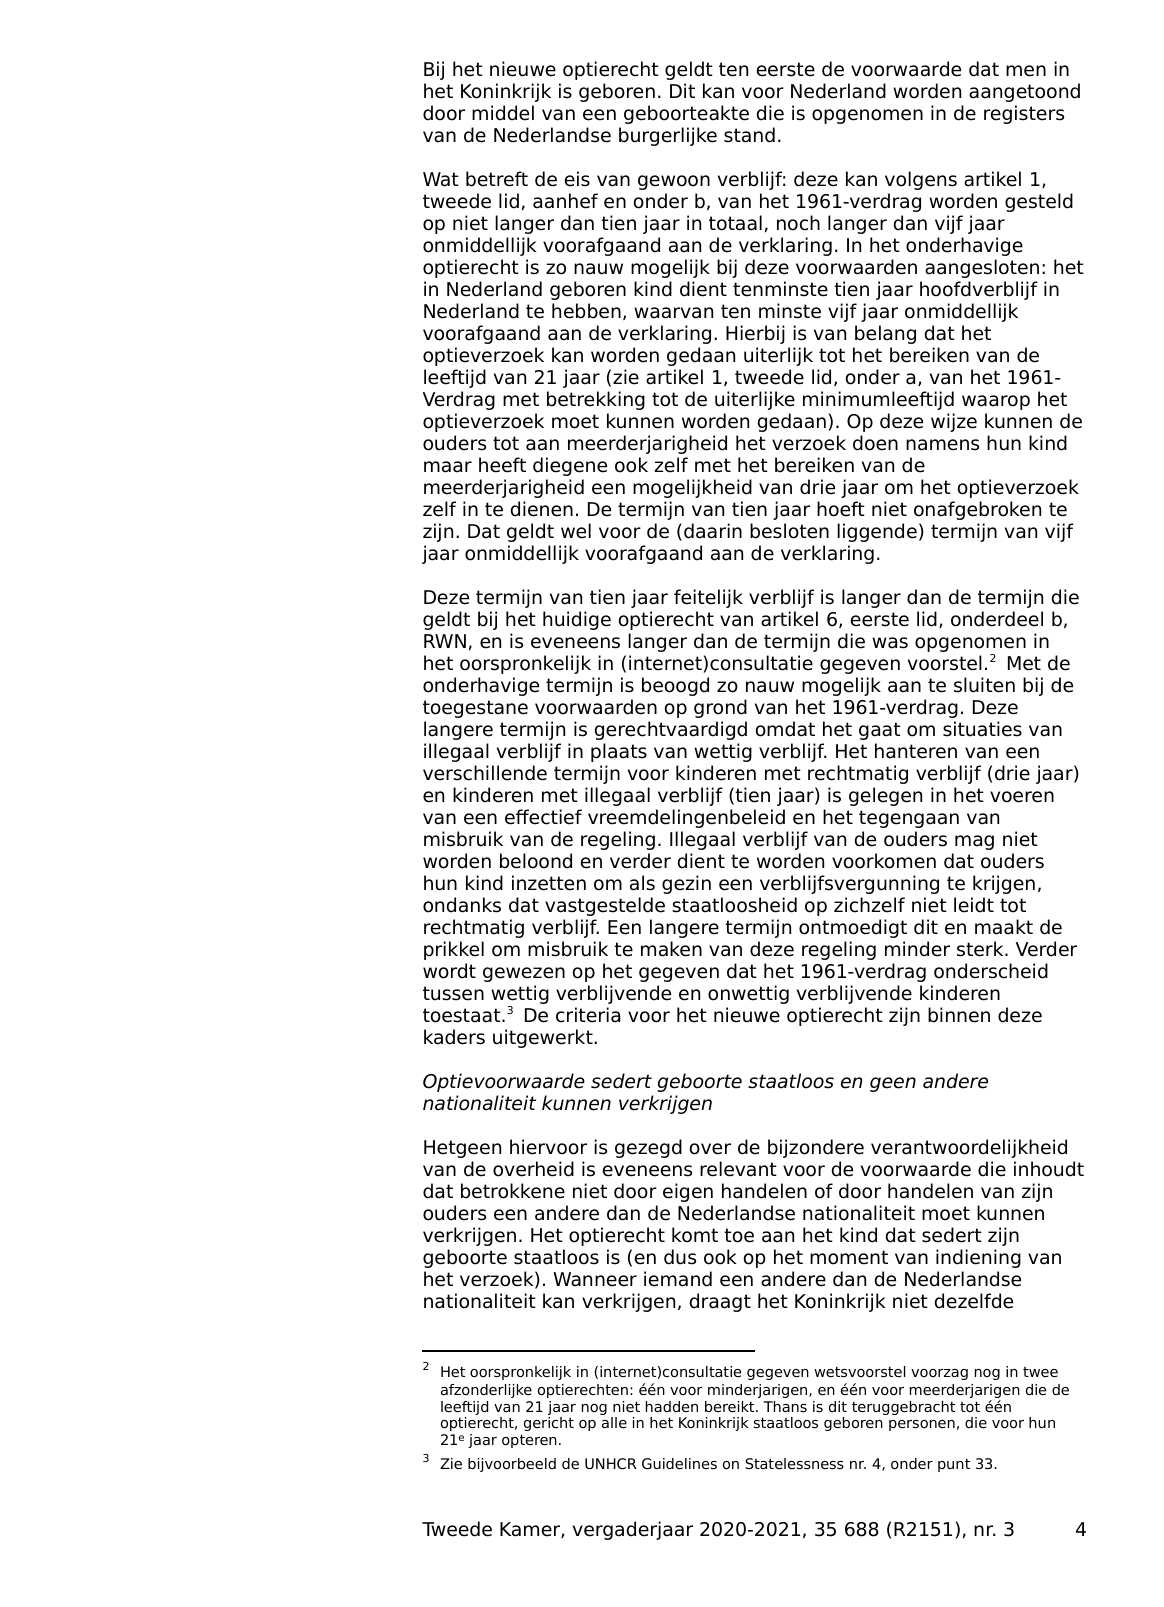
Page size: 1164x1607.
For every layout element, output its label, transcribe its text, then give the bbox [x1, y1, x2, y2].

text Wat betreft de eis van gewoon verblijf: deze kan volgens artikel 1, tweede lid, aanhef en onder b, van het 1961-verdrag worden gesteld op niet langer dan tien jaar in totaal, noch langer dan vijf jaar onmiddellijk voorafgaand aan de verklaring. In het onderhavige optierecht is zo nauw mogelijk bij deze voorwaarden aangesloten: het in Nederland geboren kind dient tenminste tien jaar hoofdverblijf in Nederland te hebben, waarvan ten minste vijf jaar onmiddellijk voorafgaand aan de verklaring. Hierbij is van belang dat het optieverzoek kan worden gedaan uiterlijk tot het bereiken van de leeftijd van 21 jaar (zie artikel 1, tweede lid, onder a, van het 1961-Verdrag met betrekking tot de uiterlijke minimumleeftijd waarop het optieverzoek moet kunnen worden gedaan). Op deze wijze kunnen de ouders tot aan meerderjarigheid het verzoek doen namens hun kind maar heeft diegene ook zelf met het bereiken van de meerderjarigheid een mogelijkheid van drie jaar om het optieverzoek zelf in te dienen. De termijn van tien jaar hoeft niet onafgebroken te zijn. Dat geldt wel voor de (daarin besloten liggende) termijn van vijf jaar onmiddellijk voorafgaand aan de verklaring. [422, 169, 1087, 565]
subtitle Optievoorwaarde sedert geboorte staatloos en geen andere nationaliteit kunnen verkrijgen [422, 1071, 1087, 1115]
text Bij het nieuwe optierecht geldt ten eerste de voorwaarde dat men in het Koninkrijk is geboren. Dit kan voor Nederland worden aangetoond door middel van een geboorteakte die is opgenomen in de registers van de Nederlandse burgerlijke stand. [422, 59, 1087, 147]
text Hetgeen hiervoor is gezegd over de bijzondere verantwoordelijkheid van de overheid is eveneens relevant voor de voorwaarde die inhoudt dat betrokkene niet door eigen handelen of door handelen van zijn ouders een andere dan de Nederlandse nationaliteit moet kunnen verkrijgen. Het optierecht komt toe aan het kind dat sedert zijn geboorte staatloos is (en dus ook op het moment van indiening van het verzoek). Wanneer iemand een andere dan de Nederlandse nationaliteit kan verkrijgen, draagt het Koninkrijk niet dezelfde [422, 1137, 1087, 1313]
text Het oorspronkelijk in (internet)consultatie gegeven wetsvoorstel voorzag nog in twee afzonderlijke optierechten: één voor minderjarigen, en één voor meerderjarigen die de leeftijd van 21 jaar nog niet hadden bereikt. Thans is dit teruggebracht tot één optierecht, gericht op alle in het Koninkrijk staatloos geboren personen, die voor hun 21e jaar opteren. [422, 1360, 1087, 1449]
text Deze termijn van tien jaar feitelijk verblijf is langer dan de termijn die geldt bij het huidige optierecht van artikel 6, eerste lid, onderdeel b, RWN, en is eveneens langer dan de termijn die was opgenomen in het oorspronkelijk in (internet)consultatie gegeven voorstel. Met de onderhavige termijn is beoogd zo nauw mogelijk aan te sluiten bij de toegestane voorwaarden op grond van het 1961-verdrag. Deze langere termijn is gerechtvaardigd omdat het gaat om situaties van illegaal verblijf in plaats van wettig verblijf. Het hanteren van een verschillende termijn voor kinderen met rechtmatig verblijf (drie jaar) en kinderen met illegaal verblijf (tien jaar) is gelegen in het voeren van een effectief vreemdelingenbeleid en het tegengaan van misbruik van de regeling. Illegaal verblijf van de ouders mag niet worden beloond en verder dient te worden voorkomen dat ouders hun kind inzetten om als gezin een verblijfsvergunning te krijgen, ondanks dat vastgestelde staatloosheid op zichzelf niet leidt tot rechtmatig verblijf. Een langere termijn ontmoedigt dit en maakt de prikkel om misbruik te maken van deze regeling minder sterk. Verder wordt gewezen op het gegeven dat het 1961-verdrag onderscheid tussen wettig verblijvende en onwettig verblijvende kinderen toestaat. De criteria voor het nieuwe optierecht zijn binnen deze kaders uitgewerkt. [422, 587, 1087, 1048]
text Zie bijvoorbeeld de UNHCR Guidelines on Statelessness nr. 4, onder punt 33. [422, 1452, 1087, 1474]
